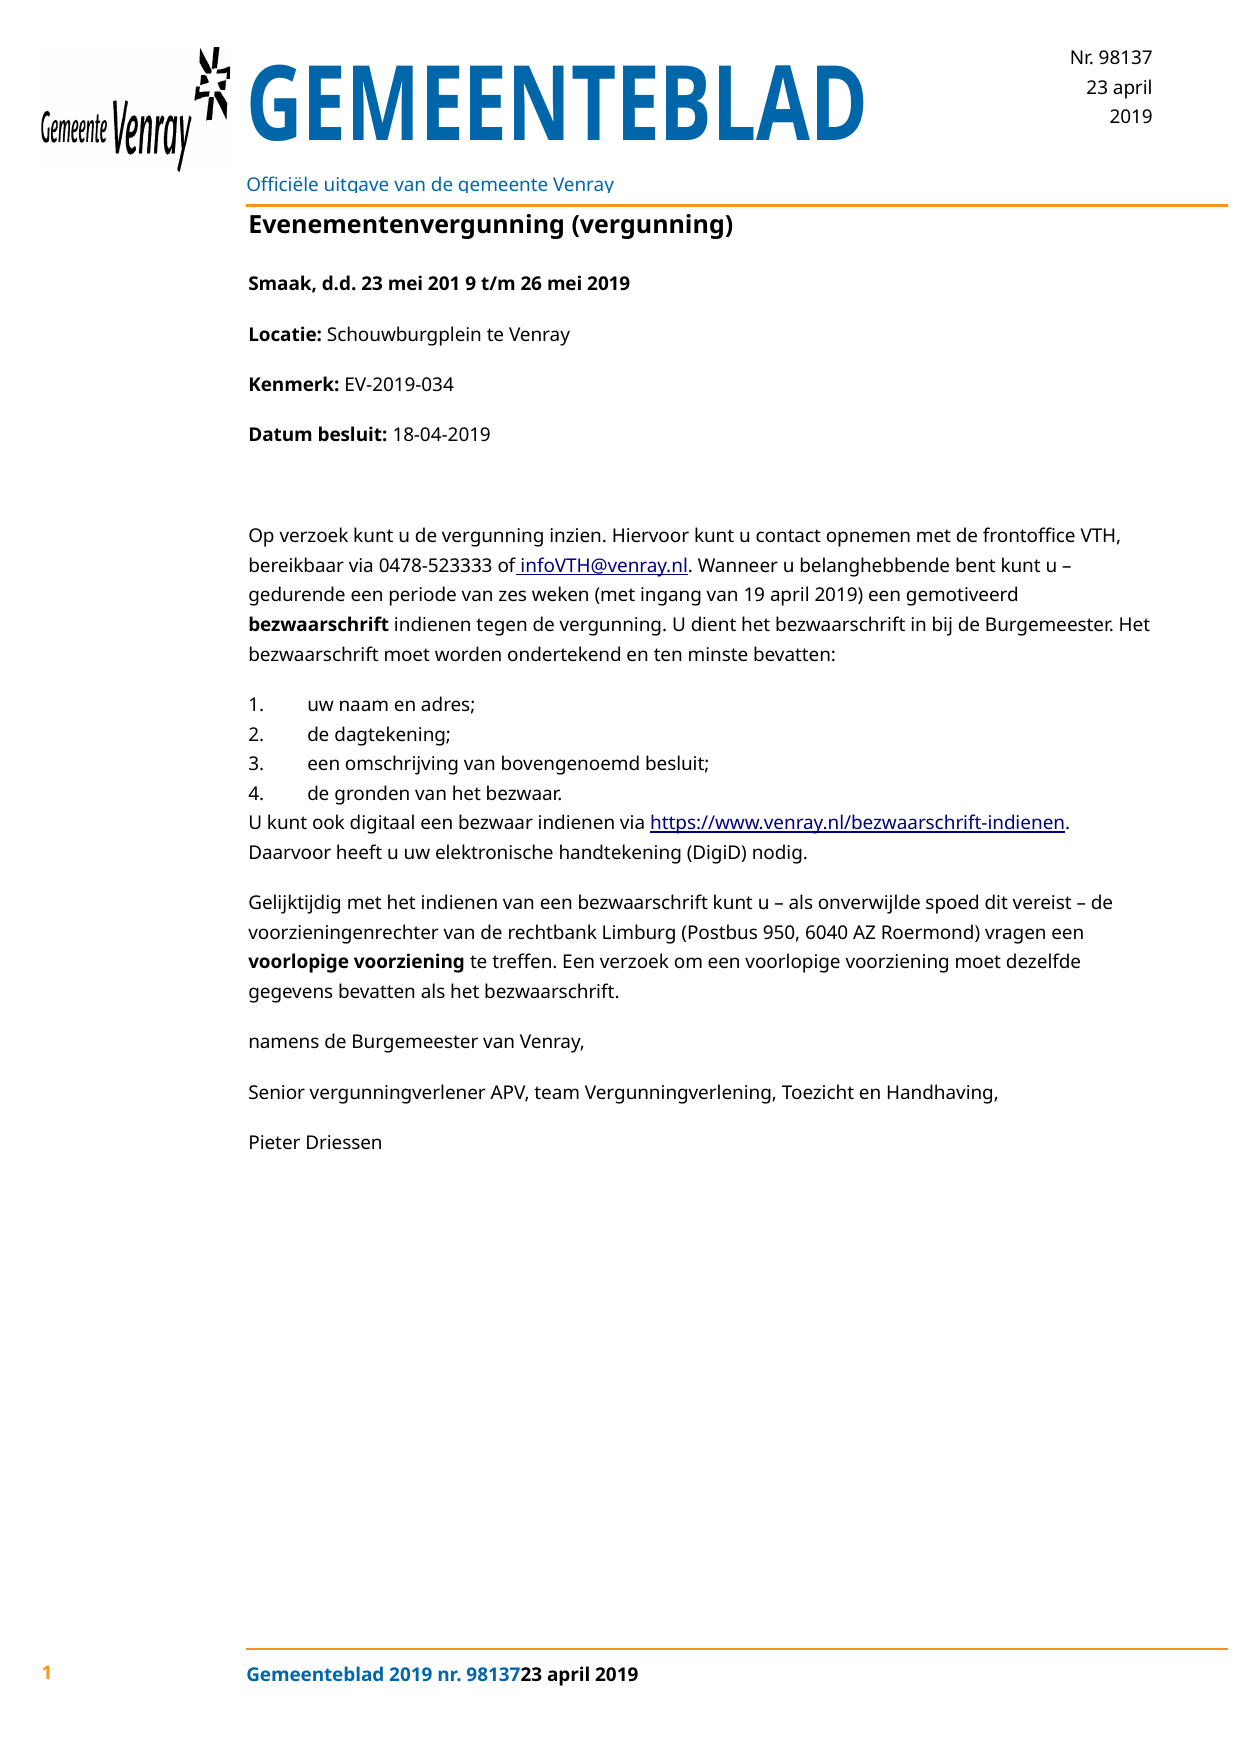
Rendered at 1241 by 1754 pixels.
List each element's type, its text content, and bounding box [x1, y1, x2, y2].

list uw naam en adres; [248, 691, 1152, 717]
list de dagtekening; [248, 721, 1152, 746]
text Evenementenvergunning (vergunning) [248, 207, 1152, 241]
text Senior vergunningverlener APV, team Vergunningverlening, Toezicht en Handhaving, [248, 1079, 1152, 1105]
text namens de Burgemeester van Venray, [248, 1029, 1152, 1054]
list een omschrijving van bovengenoemd besluit; [248, 750, 1152, 776]
text Datum besluit: 18-04-2019 [248, 422, 1152, 447]
text Smaak, d.d. 23 mei 201 9 t/m 26 mei 2019 [248, 270, 1152, 296]
text Kenmerk: EV-2019-034 [248, 371, 1152, 397]
text Gelijktijdig met het indienen van een bezwaarschrift kunt u – als onverwijlde spoed dit vereist – de voorzieningenrechter van de rechtbank Limburg (Postbus 950, 6040 AZ Roermond) vragen een voorlopige voorziening te treffen. Een verzoek om een voorlopige voorziening moet dezelfde gegevens bevatten als het bezwaarschrift. [248, 889, 1152, 1004]
text Op verzoek kunt u de vergunning inzien. Hiervoor kunt u contact opnemen met de frontoffice VTH, bereikbaar via 0478-523333 of infoVTH@venray.nl. Wanneer u belanghebbende bent kunt u – gedurende een periode van zes weken (met ingang van 19 april 2019) een gemotiveerd bezwaarschrift indienen tegen de vergunning. U dient het bezwaarschrift in bij de Burgemeester. Het bezwaarschrift moet worden ondertekend en ten minste bevatten: [248, 522, 1152, 666]
list de gronden van het bezwaar. [248, 780, 1152, 806]
text Pieter Driessen [248, 1129, 1152, 1155]
text U kunt ook digitaal een bezwaar indienen via https://www.venray.nl/bezwaarschrift-indienen. Daarvoor heeft u uw elektronische handtekening (DigiD) nodig. [248, 809, 1152, 865]
text Locatie: Schouwburgplein te Venray [248, 321, 1152, 346]
picture [41, 47, 231, 172]
